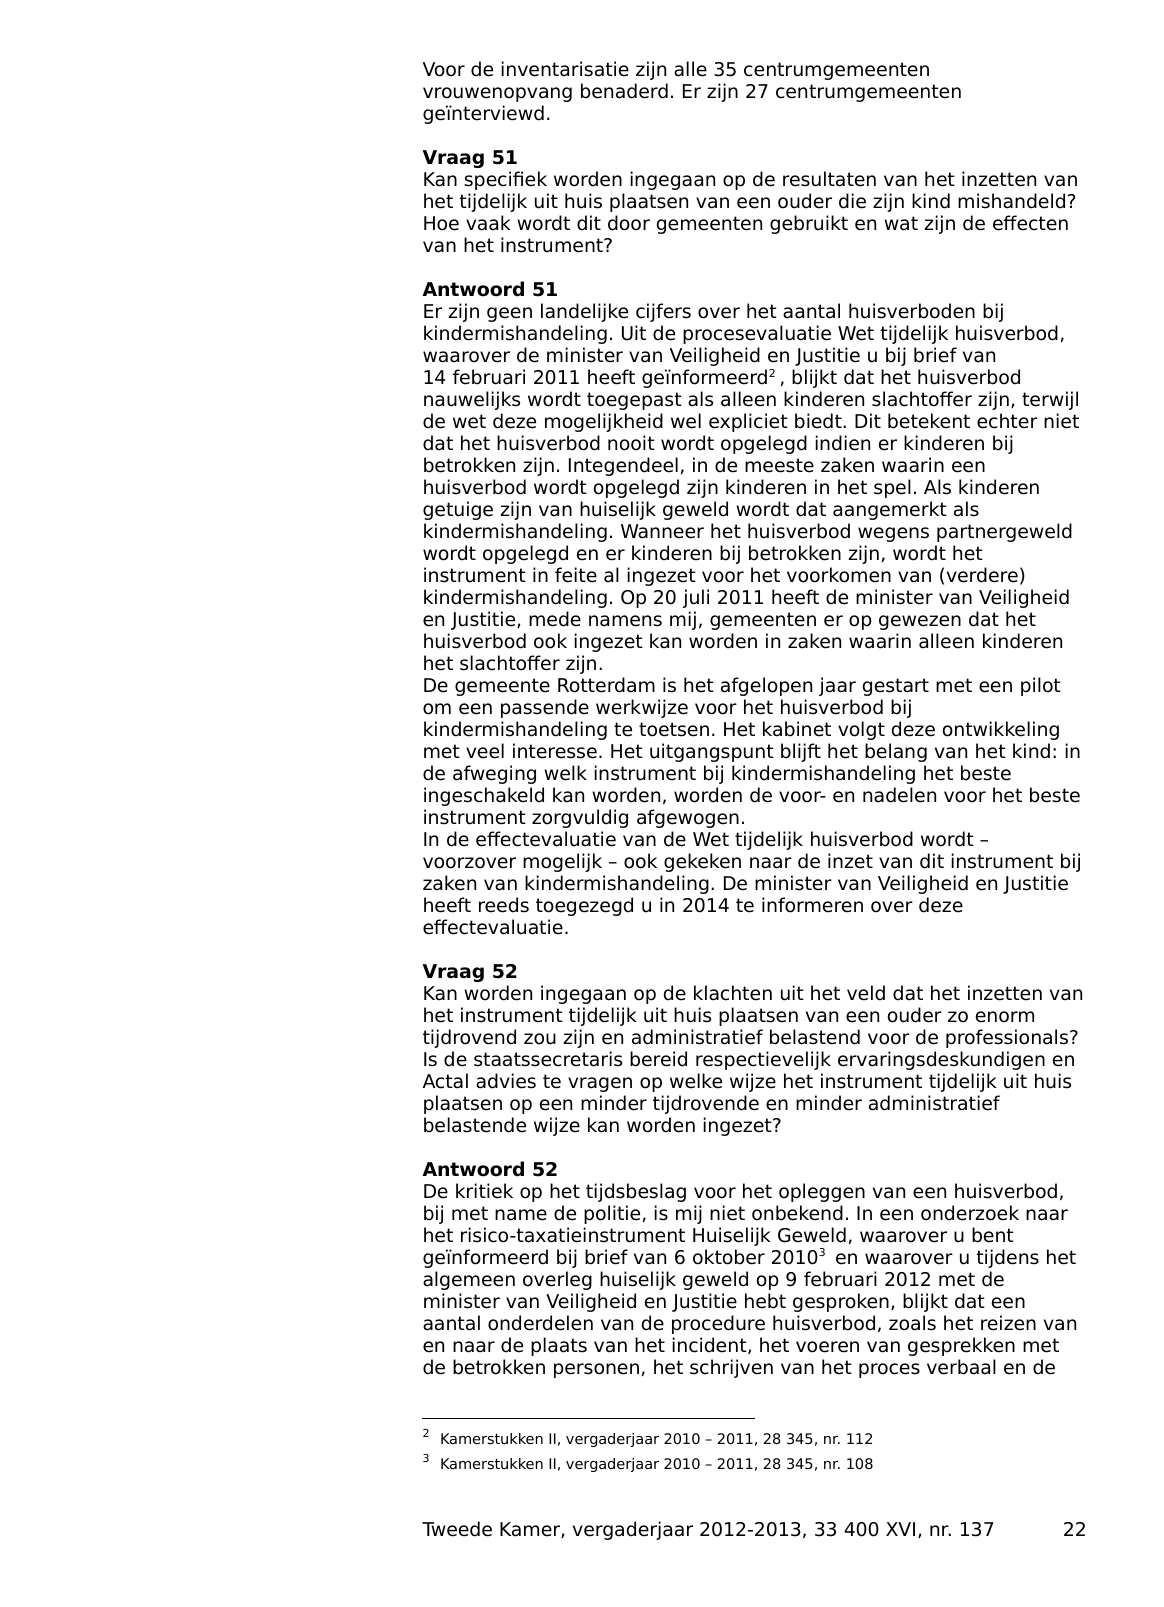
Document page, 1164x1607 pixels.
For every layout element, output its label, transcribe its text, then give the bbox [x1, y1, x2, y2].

text Antwoord 51 [422, 279, 1087, 301]
text Er zijn geen landelijke cijfers over het aantal huisverboden bij kindermishandeling. Uit de procesevaluatie Wet tijdelijk huisverbod, waarover de minister van Veiligheid en Justitie u bij brief van 14 februari 2011 heeft geïnformeerd, blijkt dat het huisverbod nauwelijks wordt toegepast als alleen kinderen slachtoffer zijn, terwijl de wet deze mogelijkheid wel expliciet biedt. Dit betekent echter niet dat het huisverbod nooit wordt opgelegd indien er kinderen bij betrokken zijn. Integendeel, in de meeste zaken waarin een huisverbod wordt opgelegd zijn kinderen in het spel. Als kinderen getuige zijn van huiselijk geweld wordt dat aangemerkt als kindermishandeling. Wanneer het huisverbod wegens partnergeweld wordt opgelegd en er kinderen bij betrokken zijn, wordt het instrument in feite al ingezet voor het voorkomen van (verdere) kindermishandeling. Op 20 juli 2011 heeft de minister van Veiligheid en Justitie, mede namens mij, gemeenten er op gewezen dat het huisverbod ook ingezet kan worden in zaken waarin alleen kinderen het slachtoffer zijn. [422, 301, 1087, 675]
text Vraag 51 [422, 147, 1087, 169]
text Kamerstukken II, vergaderjaar 2010 – 2011, 28 345, nr. 112 [422, 1427, 1087, 1449]
text In de effectevaluatie van de Wet tijdelijk huisverbod wordt – voorzover mogelijk – ook gekeken naar de inzet van dit instrument bij zaken van kindermishandeling. De minister van Veiligheid en Justitie heeft reeds toegezegd u in 2014 te informeren over deze effectevaluatie. [422, 829, 1087, 939]
text De gemeente Rotterdam is het afgelopen jaar gestart met een pilot om een passende werkwijze voor het huisverbod bij kindermishandeling te toetsen. Het kabinet volgt deze ontwikkeling met veel interesse. Het uitgangspunt blijft het belang van het kind: in de afweging welk instrument bij kindermishandeling het beste ingeschakeld kan worden, worden de voor- en nadelen voor het beste instrument zorgvuldig afgewogen. [422, 675, 1087, 829]
text Vraag 52 [422, 961, 1087, 983]
text De kritiek op het tijdsbeslag voor het opleggen van een huisverbod, bij met name de politie, is mij niet onbekend. In een onderzoek naar het risico-taxatieinstrument Huiselijk Geweld, waarover u bent geïnformeerd bij brief van 6 oktober 2010 en waarover u tijdens het algemeen overleg huiselijk geweld op 9 februari 2012 met de minister van Veiligheid en Justitie hebt gesproken, blijkt dat een aantal onderdelen van de procedure huisverbod, zoals het reizen van en naar de plaats van het incident, het voeren van gesprekken met de betrokken personen, het schrijven van het proces verbaal en de [422, 1181, 1087, 1379]
text Kamerstukken II, vergaderjaar 2010 – 2011, 28 345, nr. 108 [422, 1452, 1087, 1474]
text Kan worden ingegaan op de klachten uit het veld dat het inzetten van het instrument tijdelijk uit huis plaatsen van een ouder zo enorm tijdrovend zou zijn en administratief belastend voor de professionals? Is de staatssecretaris bereid respectievelijk ervaringsdeskundigen en Actal advies te vragen op welke wijze het instrument tijdelijk uit huis plaatsen op een minder tijdrovende en minder administratief belastende wijze kan worden ingezet? [422, 983, 1087, 1137]
text Voor de inventarisatie zijn alle 35 centrumgemeenten vrouwenopvang benaderd. Er zijn 27 centrumgemeenten geïnterviewd. [422, 59, 1087, 125]
text Antwoord 52 [422, 1159, 1087, 1181]
text Kan specifiek worden ingegaan op de resultaten van het inzetten van het tijdelijk uit huis plaatsen van een ouder die zijn kind mishandeld? Hoe vaak wordt dit door gemeenten gebruikt en wat zijn de effecten van het instrument? [422, 169, 1087, 257]
